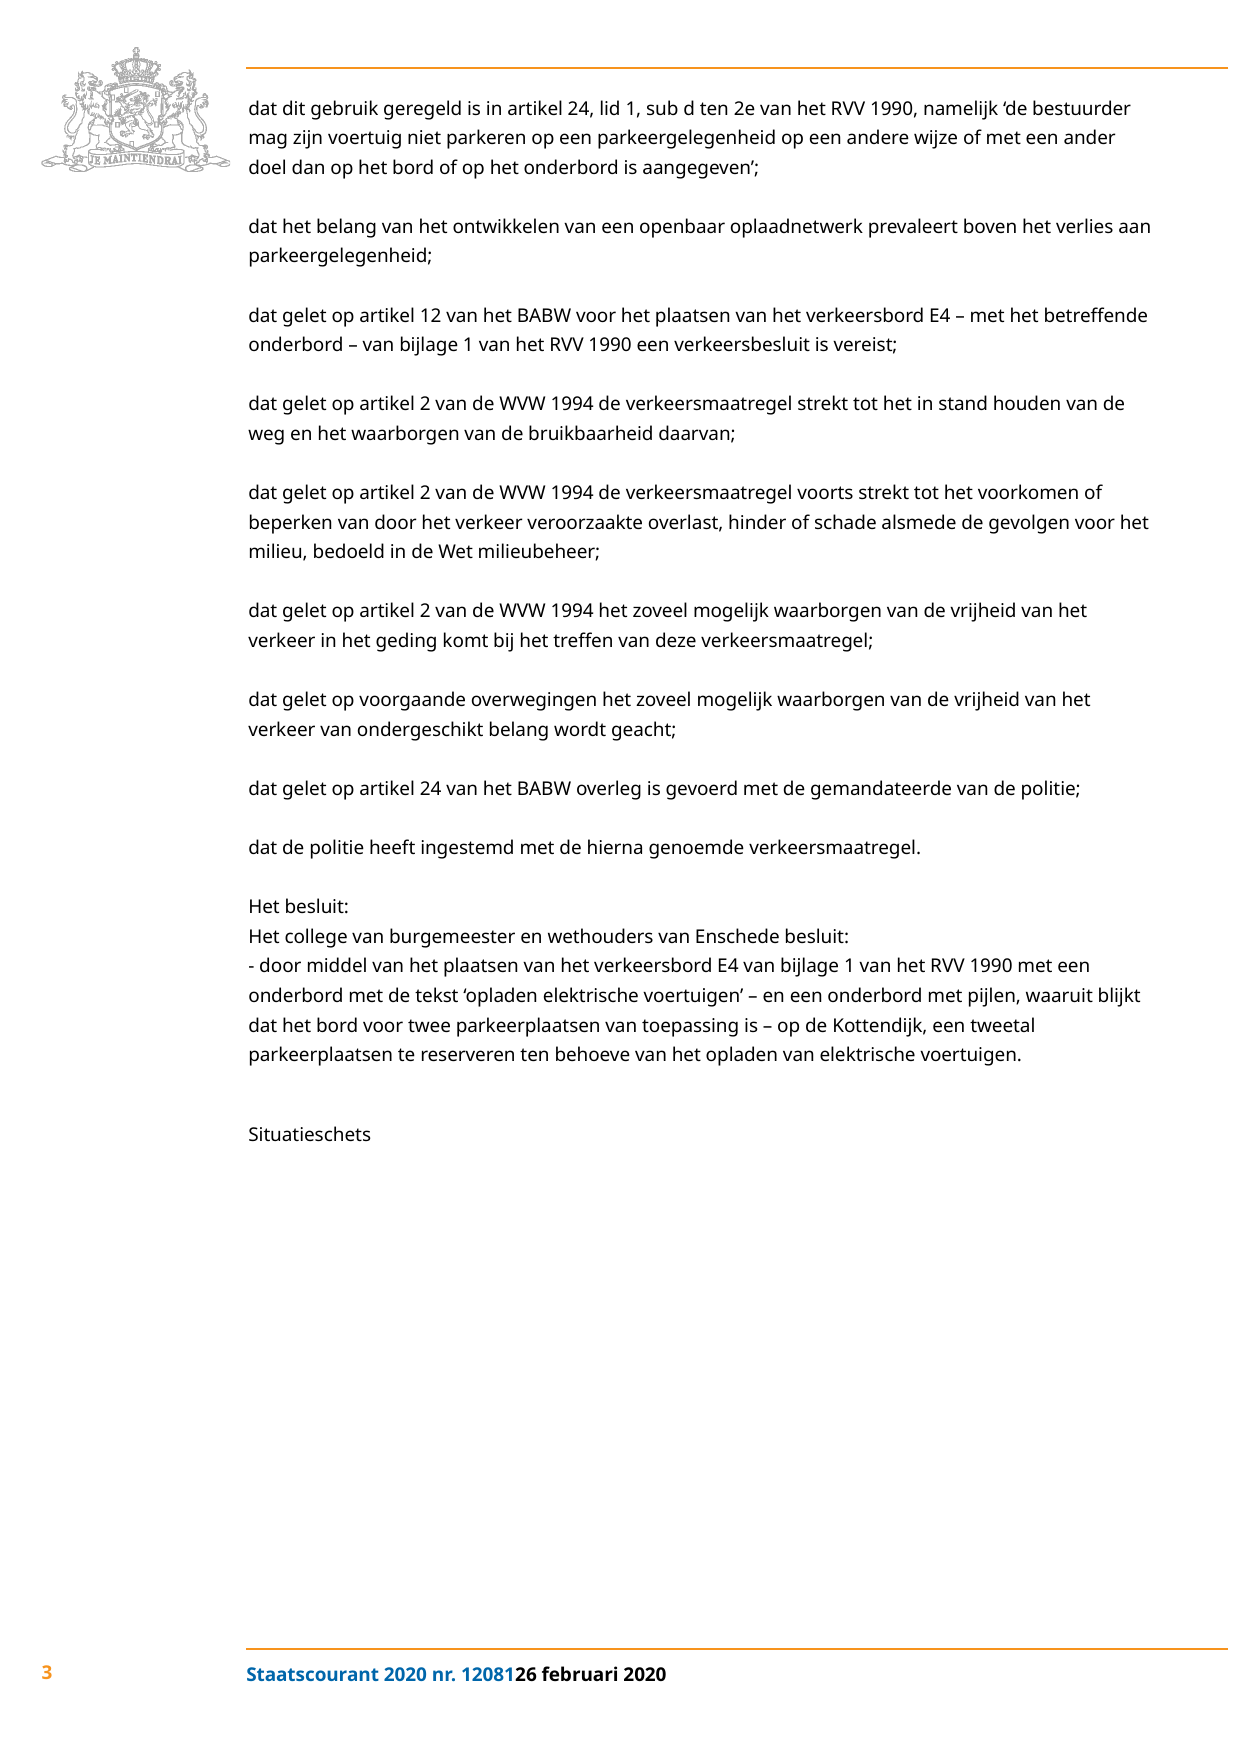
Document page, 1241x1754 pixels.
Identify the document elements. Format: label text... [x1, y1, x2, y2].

text dat gelet op artikel 2 van de WVW 1994 de verkeersmaatregel voorts strekt tot het voorkomen of beperken van door het verkeer veroorzaakte overlast, hinder of schade alsmede de gevolgen voor het milieu, bedoeld in de Wet milieubeheer; [248, 479, 1152, 564]
text dat gelet op artikel 2 van de WVW 1994 de verkeersmaatregel strekt tot het in stand houden van de weg en het waarborgen van de bruikbaarheid daarvan; [248, 391, 1152, 446]
text dat gelet op artikel 12 van het BABW voor het plaatsen van het verkeersbord E4 – met het betreffende onderbord – van bijlage 1 van het RVV 1990 een verkeersbesluit is vereist; [248, 302, 1152, 357]
picture [41, 47, 231, 172]
text dat de politie heeft ingestemd met de hierna genoemde verkeersmaatregel. [248, 834, 1152, 860]
text - door middel van het plaatsen van het verkeersbord E4 van bijlage 1 van het RVV 1990 met een onderbord met de tekst ‘opladen elektrische voertuigen’ – en een onderbord met pijlen, waaruit blijkt dat het bord voor twee parkeerplaatsen van toepassing is – op de Kottendijk, een tweetal parkeerplaatsen te reserveren ten behoeve van het opladen van elektrische voertuigen. [248, 953, 1152, 1067]
text dat gelet op voorgaande overwegingen het zoveel mogelijk waarborgen van de vrijheid van het verkeer van ondergeschikt belang wordt geacht; [248, 686, 1152, 742]
text dat het belang van het ontwikkelen van een openbaar oplaadnetwerk prevaleert boven het verlies aan parkeergelegenheid; [248, 213, 1152, 268]
text Het besluit: [248, 893, 1152, 919]
text dat gelet op artikel 2 van de WVW 1994 het zoveel mogelijk waarborgen van de vrijheid van het verkeer in het geding komt bij het treffen van deze verkeersmaatregel; [248, 598, 1152, 653]
text dat dit gebruik geregeld is in artikel 24, lid 1, sub d ten 2e van het RVV 1990, namelijk ‘de bestuurder mag zijn voertuig niet parkeren op een parkeergelegenheid op een andere wijze of met een ander doel dan op het bord of op het onderbord is aangegeven’; [248, 95, 1152, 180]
text Het college van burgemeester en wethouders van Enschede besluit: [248, 923, 1152, 949]
text dat gelet op artikel 24 van het BABW overleg is gevoerd met de gemandateerde van de politie; [248, 775, 1152, 801]
text Situatieschets [248, 1121, 1152, 1147]
